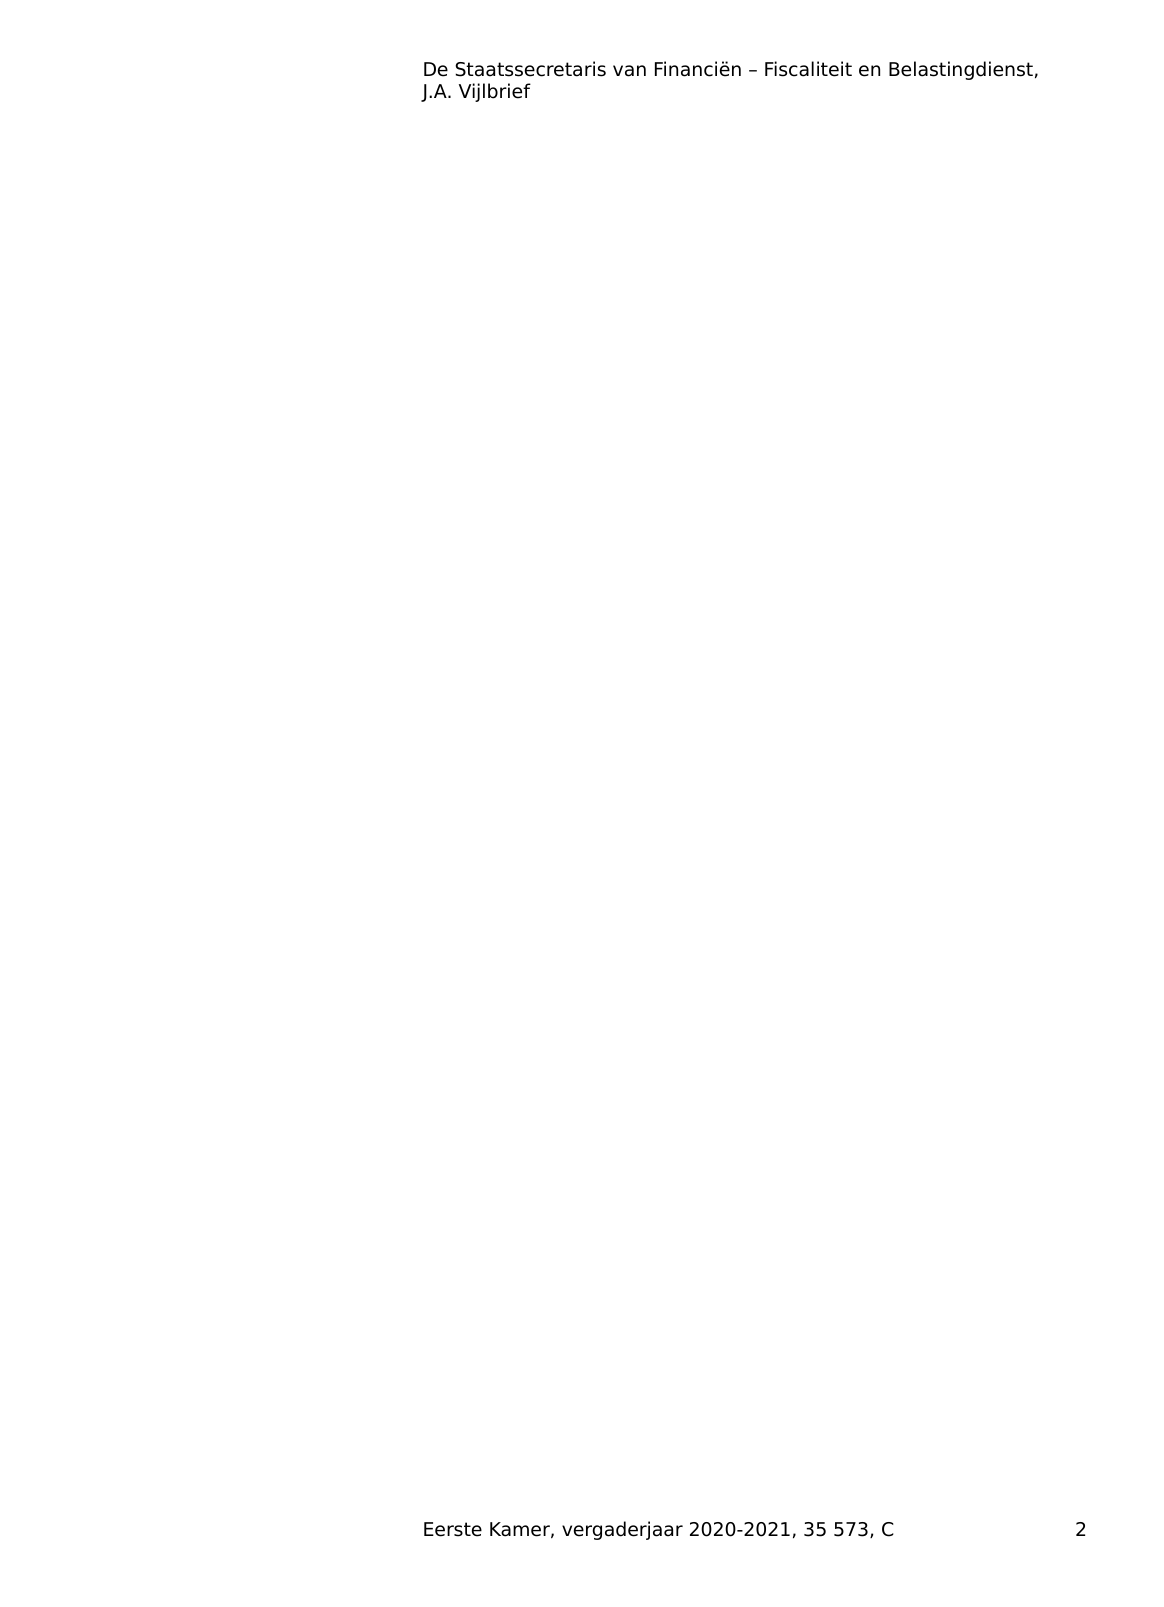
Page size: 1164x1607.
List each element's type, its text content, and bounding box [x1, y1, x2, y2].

text De Staatssecretaris van Financiën – Fiscaliteit en Belastingdienst, J.A. Vijlbrief [422, 59, 1087, 103]
